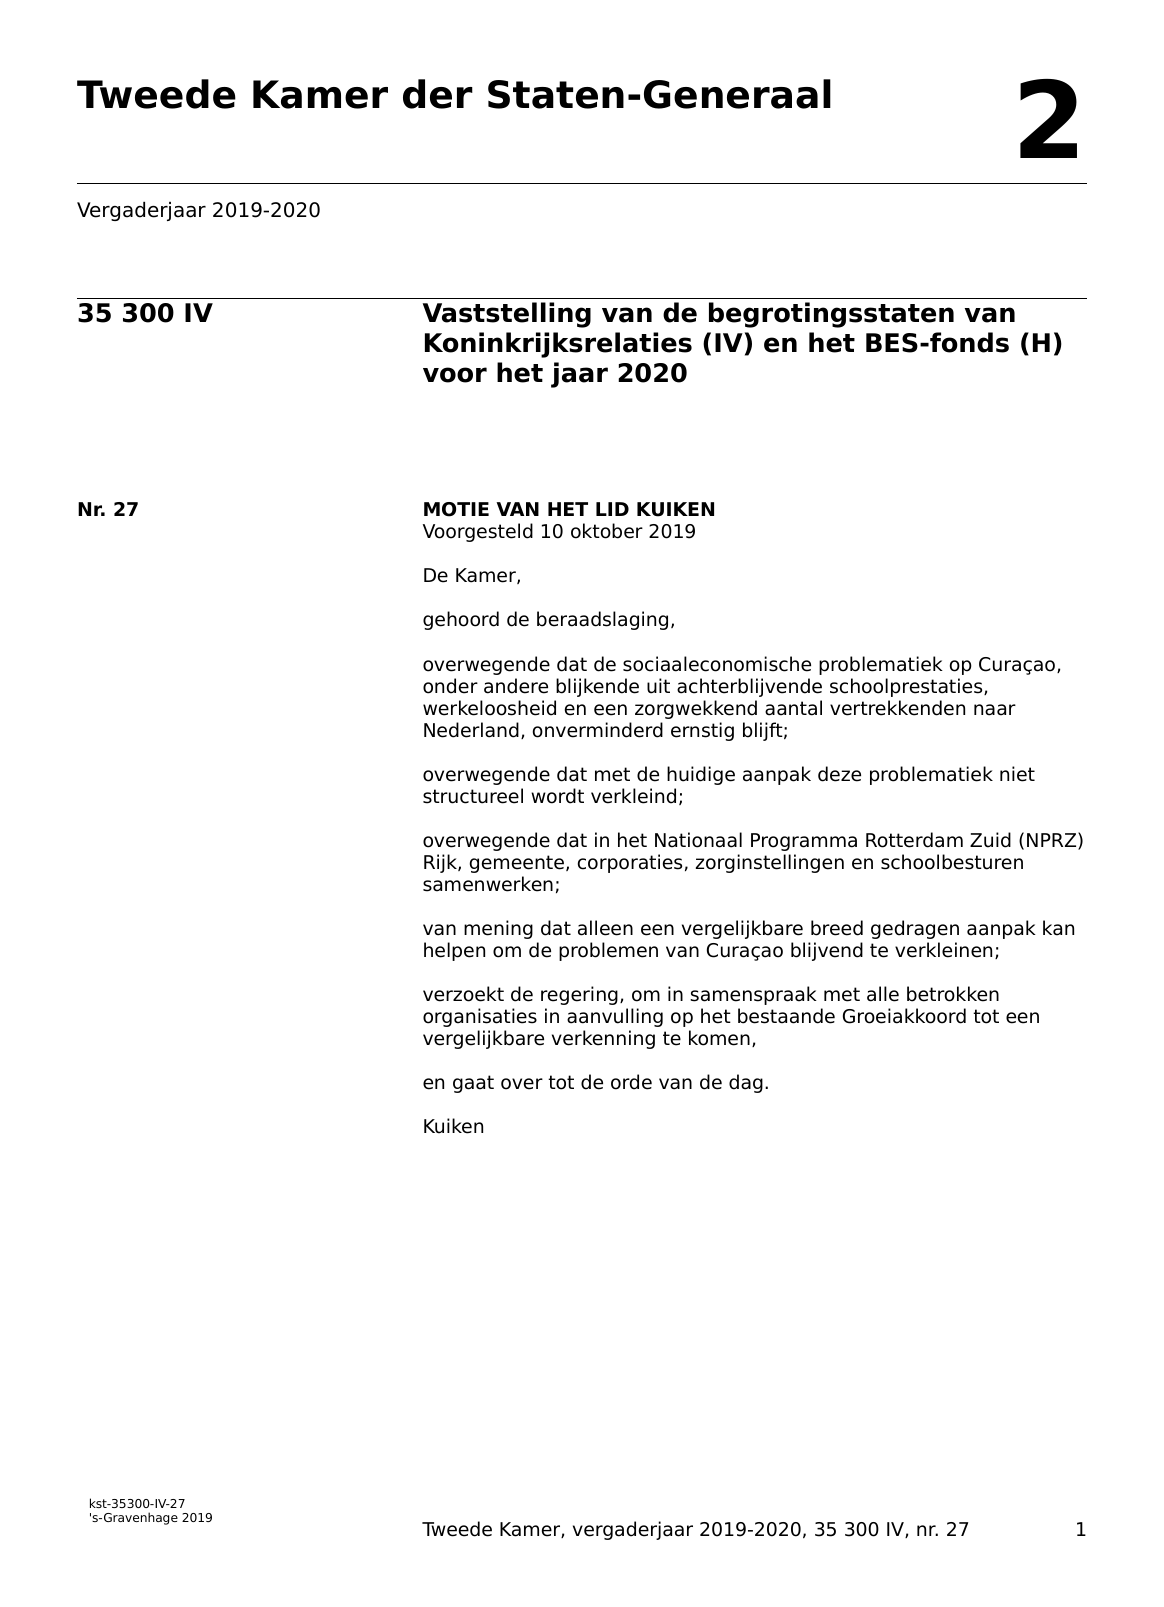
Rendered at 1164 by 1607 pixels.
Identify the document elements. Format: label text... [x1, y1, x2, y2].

text De Kamer, [422, 565, 1087, 587]
subtitle Nr. 27 MOTIE VAN HET LID KUIKEN [77, 499, 1087, 521]
text overwegende dat in het Nationaal Programma Rotterdam Zuid (NPRZ) Rijk, gemeente, corporaties, zorginstellingen en schoolbesturen samenwerken; [422, 830, 1087, 896]
text gehoord de beraadslaging, [422, 609, 1087, 631]
subtitle 35 300 IV Vaststelling van de begrotingsstaten van Koninkrijksrelaties (IV) en het BES-fonds (H) voor het jaar 2020 [77, 299, 1087, 388]
text van mening dat alleen een vergelijkbare breed gedragen aanpak kan helpen om de problemen van Curaçao blijvend te verkleinen; [422, 918, 1087, 962]
text en gaat over tot de orde van de dag. [422, 1072, 1087, 1094]
table_header Tweede Kamer der Staten-Generaal [77, 59, 886, 183]
text Kuiken [422, 1116, 1087, 1138]
text verzoekt de regering, om in samenspraak met alle betrokken organisaties in aanvulling op het bestaande Groeiakkoord tot een vergelijkbare verkenning te komen, [422, 984, 1087, 1050]
table_cell Vergaderjaar 2019-2020 [77, 184, 1087, 298]
text 's-Gravenhage 2019 [88, 1511, 323, 1525]
text overwegende dat de sociaaleconomische problematiek op Curaçao, onder andere blijkende uit achterblijvende schoolprestaties, werkeloosheid en een zorgwekkend aantal vertrekkenden naar Nederland, onverminderd ernstig blijft; [422, 653, 1087, 741]
table_header 2 [886, 59, 1087, 183]
text Voorgesteld 10 oktober 2019 [422, 521, 1087, 543]
text overwegende dat met de huidige aanpak deze problematiek niet structureel wordt verkleind; [422, 764, 1087, 808]
text kst-35300-IV-27 [88, 1497, 323, 1511]
